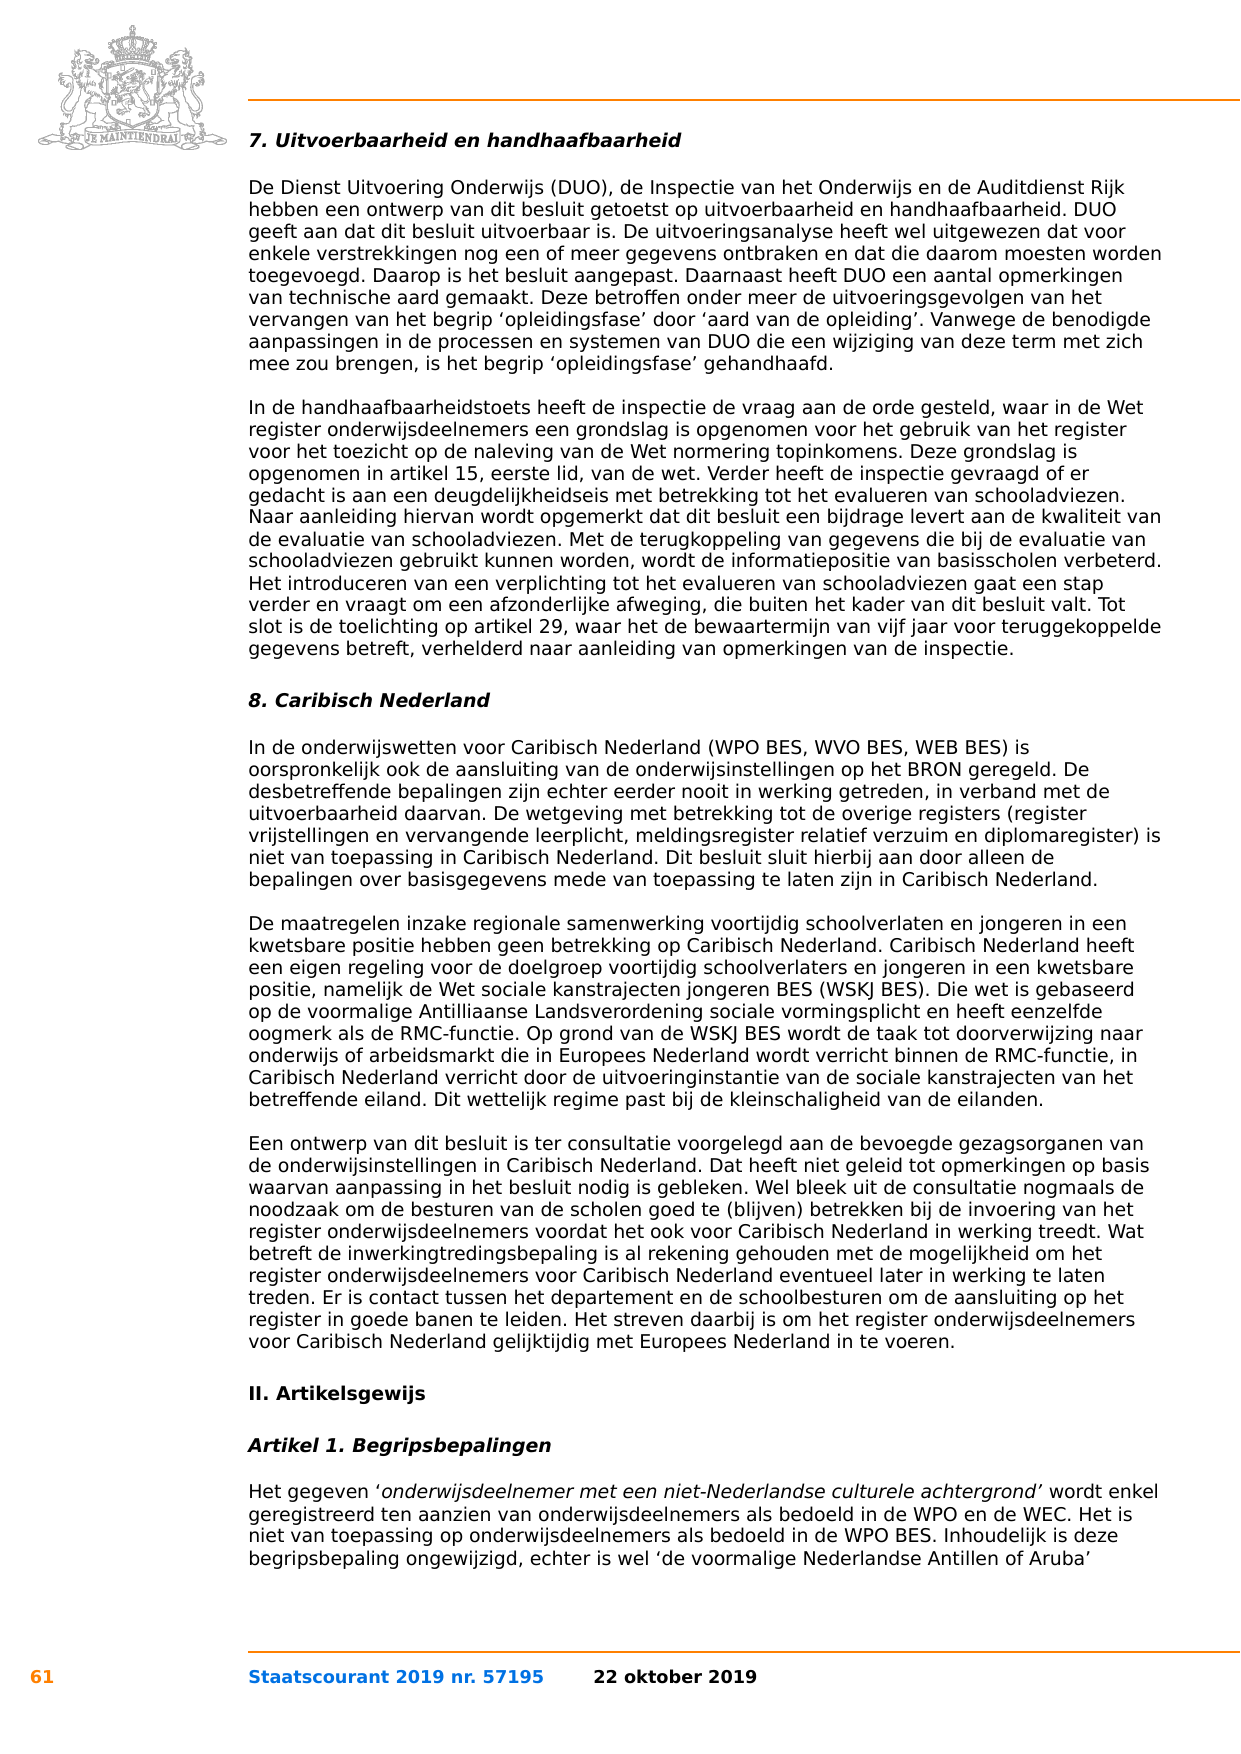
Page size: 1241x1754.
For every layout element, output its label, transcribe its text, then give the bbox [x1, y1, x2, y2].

subtitle 7. Uitvoerbaarheid en handhaafbaarheid [248, 130, 1163, 152]
text Het gegeven ‘onderwijsdeelnemer met een niet-Nederlandse culturele achtergrond’ wordt enkel geregistreerd ten aanzien van onderwijsdeelnemers als bedoeld in de WPO en de WEC. Het is niet van toepassing op onderwijsdeelnemers als bedoeld in de WPO BES. Inhoudelijk is deze begripsbepaling ongewijzigd, echter is wel ‘de voormalige Nederlandse Antillen of Aruba’ [248, 1481, 1163, 1569]
text In de onderwijswetten voor Caribisch Nederland (WPO BES, WVO BES, WEB BES) is oorspronkelijk ook de aansluiting van de onderwijsinstellingen op het BRON geregeld. De desbetreffende bepalingen zijn echter eerder nooit in werking getreden, in verband met de uitvoerbaarheid daarvan. De wetgeving met betrekking tot de overige registers (register vrijstellingen en vervangende leerplicht, meldingsregister relatief verzuim en diplomaregister) is niet van toepassing in Caribisch Nederland. Dit besluit sluit hierbij aan door alleen de bepalingen over basisgegevens mede van toepassing te laten zijn in Caribisch Nederland. [248, 737, 1163, 891]
subtitle II. Artikelsgewijs [248, 1382, 1163, 1404]
text Een ontwerp van dit besluit is ter consultatie voorgelegd aan de bevoegde gezagsorganen van de onderwijsinstellingen in Caribisch Nederland. Dat heeft niet geleid tot opmerkingen op basis waarvan aanpassing in het besluit nodig is gebleken. Wel bleek uit de consultatie nogmaals de noodzaak om de besturen van de scholen goed te (blijven) betrekken bij de invoering van het register onderwijsdeelnemers voordat het ook voor Caribisch Nederland in werking treedt. Wat betreft de inwerkingtredingsbepaling is al rekening gehouden met de mogelijkheid om het register onderwijsdeelnemers voor Caribisch Nederland eventueel later in werking te laten treden. Er is contact tussen het departement en de schoolbesturen om de aansluiting op het register in goede banen te leiden. Het streven daarbij is om het register onderwijsdeelnemers voor Caribisch Nederland gelijktijdig met Europees Nederland in te voeren. [248, 1133, 1163, 1352]
text De maatregelen inzake regionale samenwerking voortijdig schoolverlaten en jongeren in een kwetsbare positie hebben geen betrekking op Caribisch Nederland. Caribisch Nederland heeft een eigen regeling voor de doelgroep voortijdig schoolverlaters en jongeren in een kwetsbare positie, namelijk de Wet sociale kanstrajecten jongeren BES (WSKJ BES). Die wet is gebaseerd op de voormalige Antilliaanse Landsverordening sociale vormingsplicht en heeft eenzelfde oogmerk als de RMC-functie. Op grond van de WSKJ BES wordt de taak tot doorverwijzing naar onderwijs of arbeidsmarkt die in Europees Nederland wordt verricht binnen de RMC-functie, in Caribisch Nederland verricht door de uitvoeringinstantie van de sociale kanstrajecten van het betreffende eiland. Dit wettelijk regime past bij de kleinschaligheid van de eilanden. [248, 913, 1163, 1111]
subtitle 8. Caribisch Nederland [248, 690, 1163, 712]
subtitle Artikel 1. Begripsbepalingen [248, 1434, 1163, 1456]
text In de handhaafbaarheidstoets heeft de inspectie de vraag aan de orde gesteld, waar in de Wet register onderwijsdeelnemers een grondslag is opgenomen voor het gebruik van het register voor het toezicht op de naleving van de Wet normering topinkomens. Deze grondslag is opgenomen in artikel 15, eerste lid, van de wet. Verder heeft de inspectie gevraagd of er gedacht is aan een deugdelijkheidseis met betrekking tot het evalueren van schooladviezen. Naar aanleiding hiervan wordt opgemerkt dat dit besluit een bijdrage levert aan de kwaliteit van de evaluatie van schooladviezen. Met de terugkoppeling van gegevens die bij de evaluatie van schooladviezen gebruikt kunnen worden, wordt de informatiepositie van basisscholen verbeterd. Het introduceren van een verplichting tot het evalueren van schooladviezen gaat een stap verder en vraagt om een afzonderlijke afweging, die buiten het kader van dit besluit valt. Tot slot is de toelichting op artikel 29, waar het de bewaartermijn van vijf jaar voor teruggekoppelde gegevens betreft, verhelderd naar aanleiding van opmerkingen van de inspectie. [248, 397, 1163, 660]
picture [38, 25, 227, 150]
text De Dienst Uitvoering Onderwijs (DUO), de Inspectie van het Onderwijs en de Auditdienst Rijk hebben een ontwerp van dit besluit getoetst op uitvoerbaarheid en handhaafbaarheid. DUO geeft aan dat dit besluit uitvoerbaar is. De uitvoeringsanalyse heeft wel uitgewezen dat voor enkele verstrekkingen nog een of meer gegevens ontbraken en dat die daarom moesten worden toegevoegd. Daarop is het besluit aangepast. Daarnaast heeft DUO een aantal opmerkingen van technische aard gemaakt. Deze betroffen onder meer de uitvoeringsgevolgen van het vervangen van het begrip ‘opleidingsfase’ door ‘aard van de opleiding’. Vanwege de benodigde aanpassingen in de processen en systemen van DUO die een wijziging van deze term met zich mee zou brengen, is het begrip ‘opleidingsfase’ gehandhaafd. [248, 177, 1163, 375]
